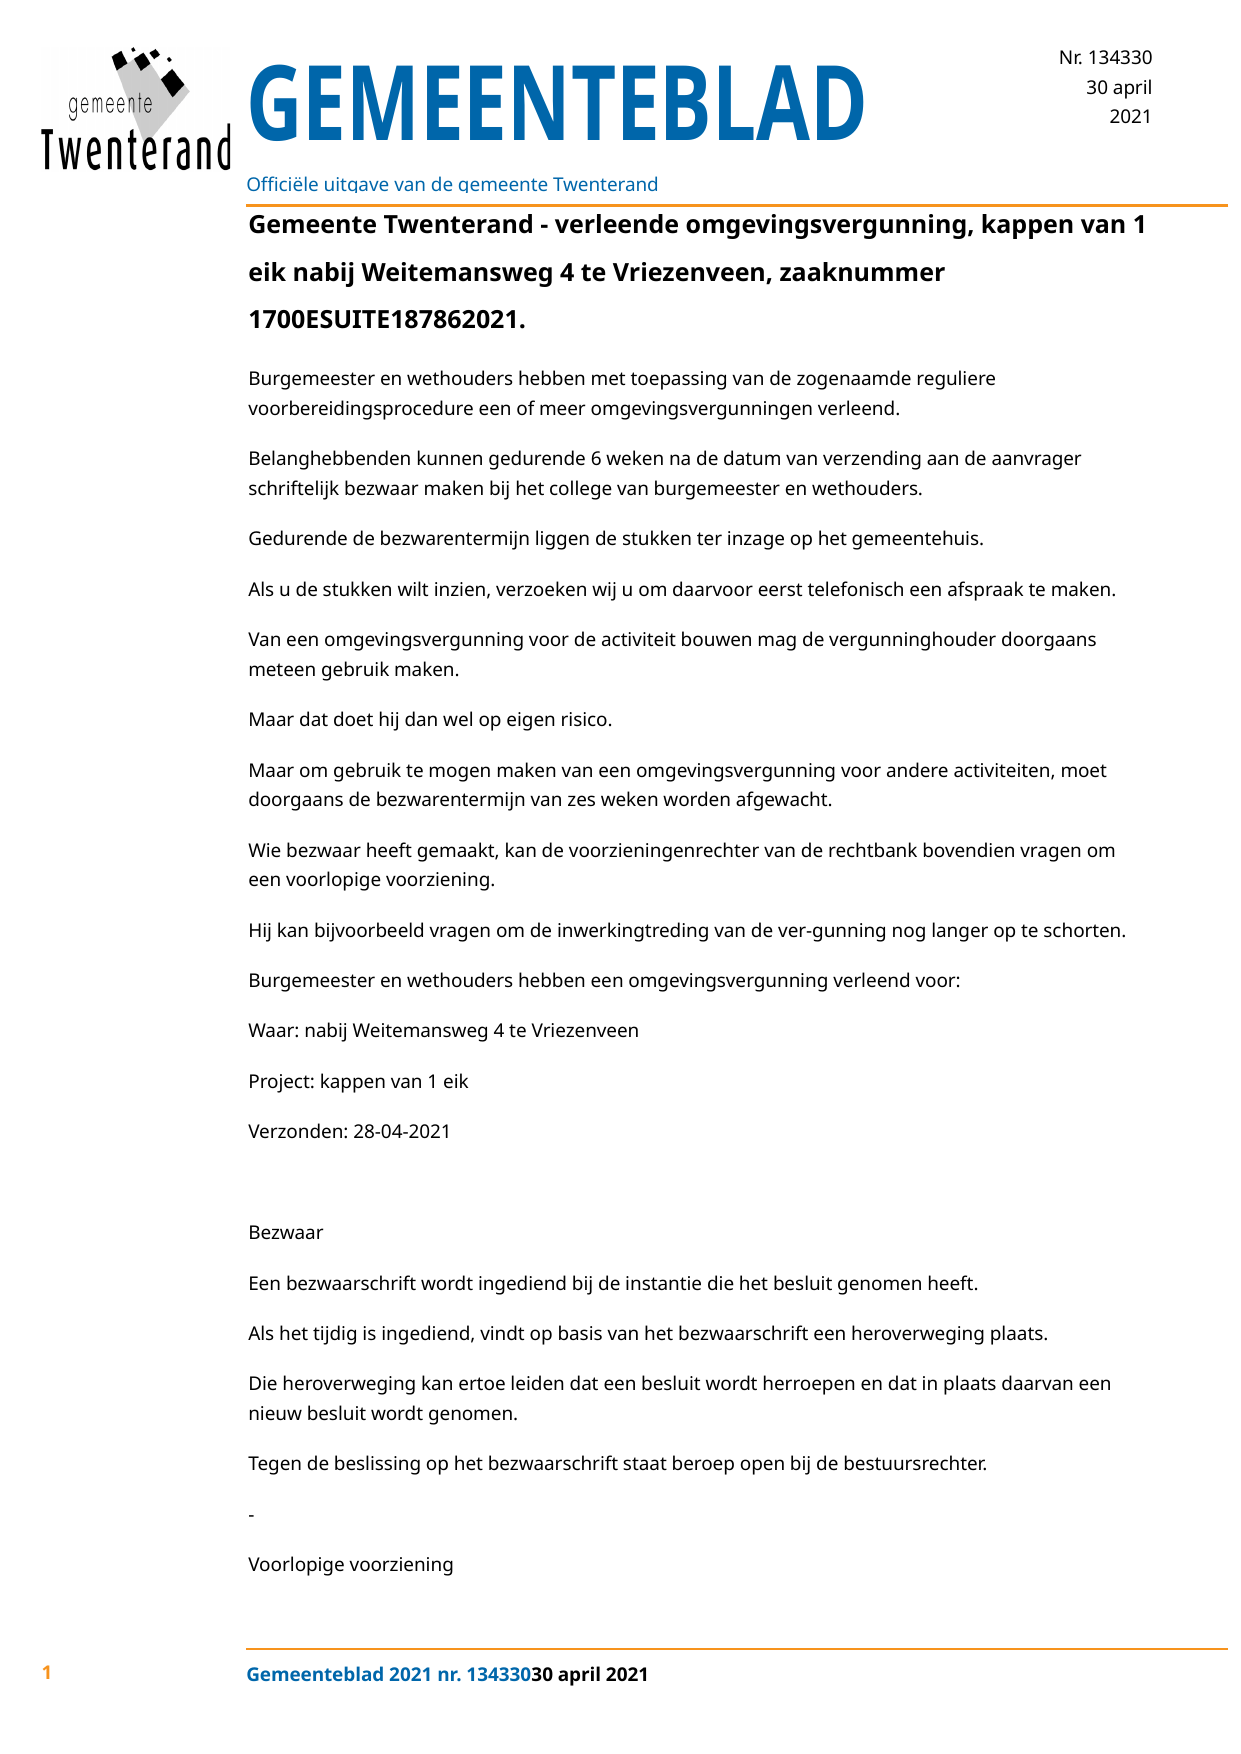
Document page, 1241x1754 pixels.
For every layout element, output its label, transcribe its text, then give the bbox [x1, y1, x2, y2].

text Maar om gebruik te mogen maken van een omgevingsvergunning voor andere activiteiten, moet doorgaans de bezwarentermijn van zes weken worden afgewacht. [248, 757, 1152, 812]
text Tegen de beslissing op het bezwaarschrift staat beroep open bij de bestuursrechter. [248, 1451, 1152, 1476]
text Waar: nabij Weitemansweg 4 te Vriezenveen [248, 1018, 1152, 1043]
text Belanghebbenden kunnen gedurende 6 weken na de datum van verzending aan de aanvrager schriftelijk bezwaar maken bij het college van burgemeester en wethouders. [248, 446, 1152, 501]
text Als u de stukken wilt inzien, verzoeken wij u om daarvoor eerst telefonisch een afspraak te maken. [248, 576, 1152, 602]
text Bezwaar [248, 1219, 1152, 1245]
text Als het tijdig is ingediend, vindt op basis van het bezwaarschrift een heroverweging plaats. [248, 1320, 1152, 1346]
text Gedurende de bezwarentermijn liggen de stukken ter inzage op het gemeentehuis. [248, 526, 1152, 551]
text Hij kan bijvoorbeeld vragen om de inwerkingtreding van de ver-gunning nog langer op te schorten. [248, 917, 1152, 942]
text Verzonden: 28-04-2021 [248, 1118, 1152, 1144]
text Burgemeester en wethouders hebben met toepassing van de zogenaamde reguliere voorbereidingsprocedure een of meer omgevingsvergunningen verleend. [248, 366, 1152, 421]
text Gemeente Twenterand - verleende omgevingsvergunning, kappen van 1 eik nabij Weitemansweg 4 te Vriezenveen, zaaknummer 1700ESUITE187862021. [248, 207, 1152, 336]
text Wie bezwaar heeft gemaakt, kan de voorzieningenrechter van de rechtbank bovendien vragen om een voorlopige voorziening. [248, 837, 1152, 892]
text Voorlopige voorziening [248, 1551, 1152, 1577]
text Van een omgevingsvergunning voor de activiteit bouwen mag de vergunninghouder doorgaans meteen gebruik maken. [248, 626, 1152, 682]
text Een bezwaarschrift wordt ingediend bij de instantie die het besluit genomen heeft. [248, 1270, 1152, 1295]
text - [248, 1501, 1152, 1527]
text Burgemeester en wethouders hebben een omgevingsvergunning verleend voor: [248, 967, 1152, 993]
picture [41, 47, 231, 172]
text Maar dat doet hij dan wel op eigen risico. [248, 706, 1152, 732]
text Project: kappen van 1 eik [248, 1068, 1152, 1094]
text Die heroverweging kan ertoe leiden dat een besluit wordt herroepen en dat in plaats daarvan een nieuw besluit wordt genomen. [248, 1371, 1152, 1426]
